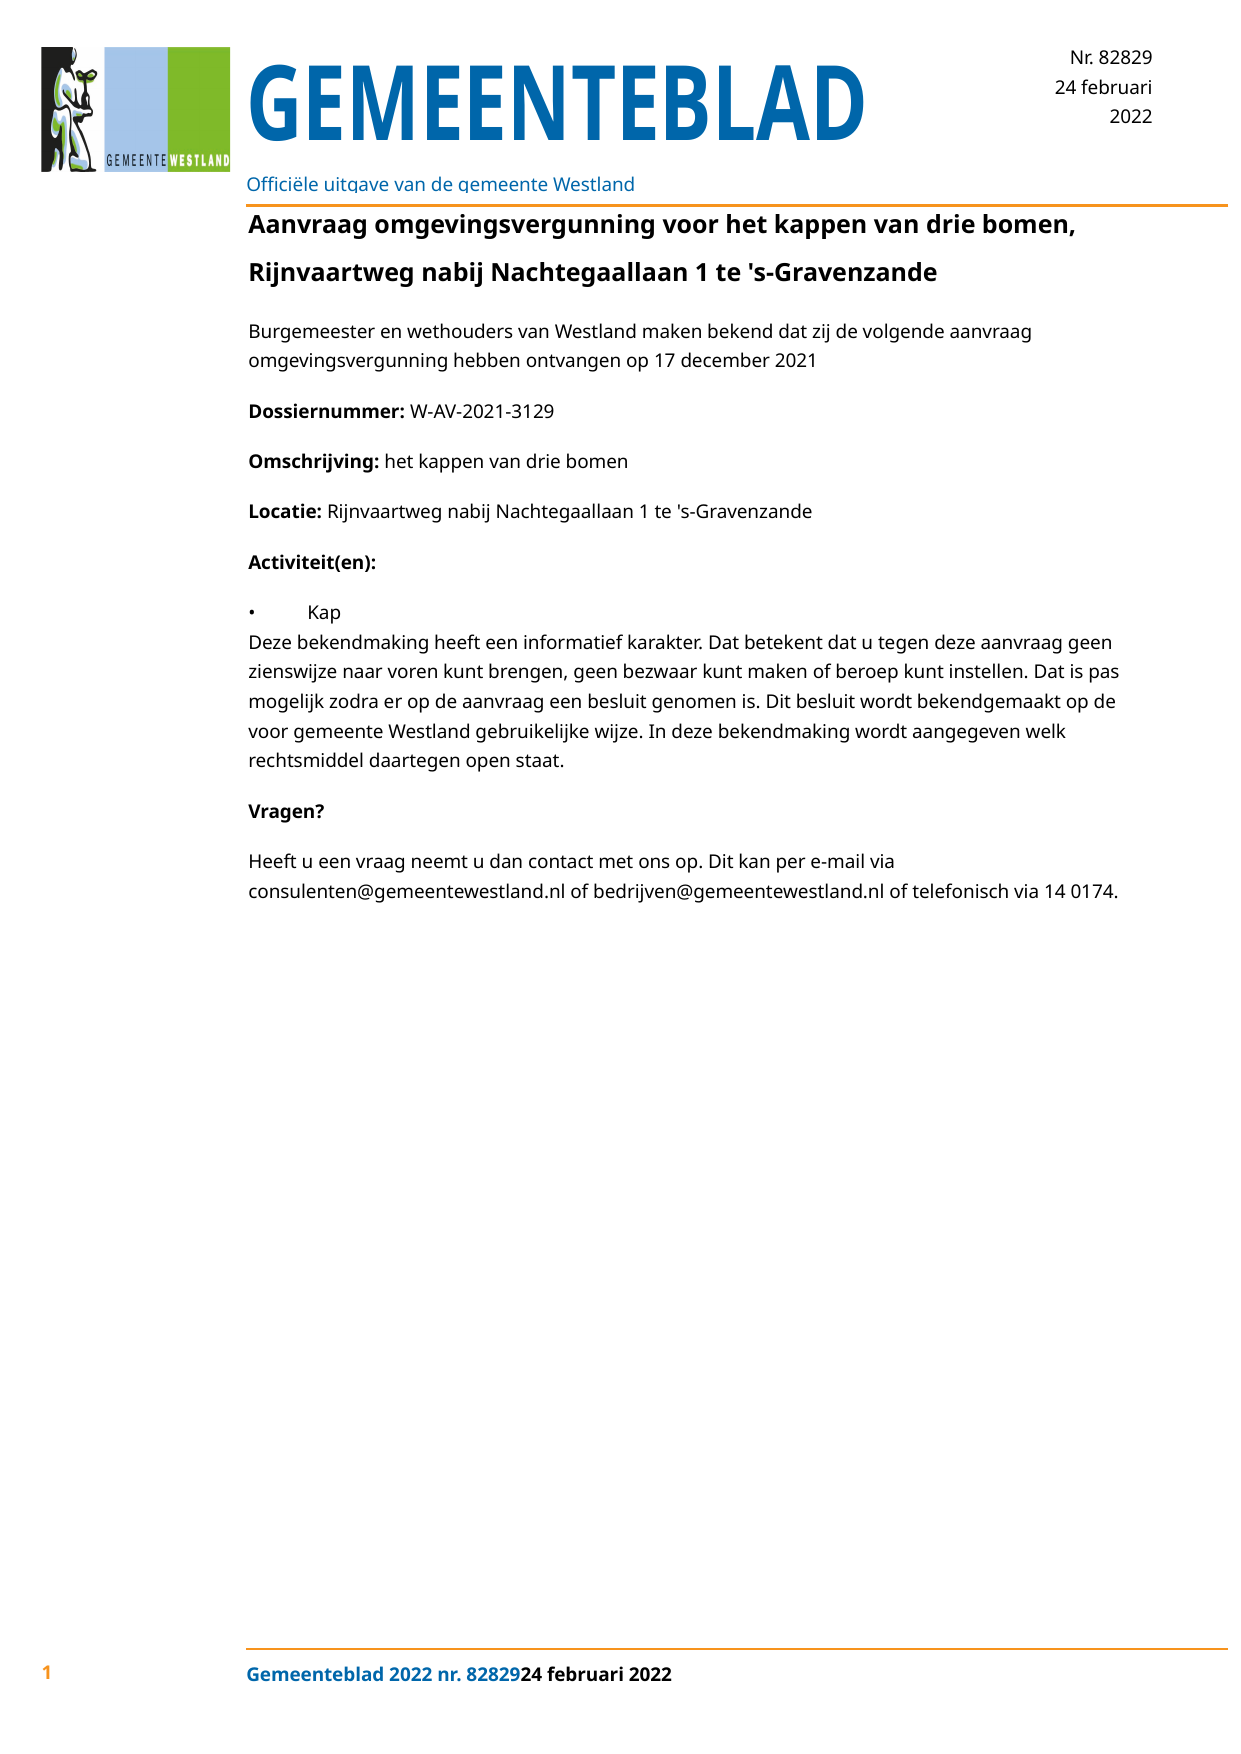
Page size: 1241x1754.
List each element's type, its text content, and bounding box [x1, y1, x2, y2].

text Activiteit(en): [248, 549, 1152, 575]
list Kap [248, 599, 1152, 625]
text Heeft u een vraag neemt u dan contact met ons op. Dit kan per e-mail via consulenten@gemeentewestland.nl of bedrijven@gemeentewestland.nl of telefonisch via 14 0174. [248, 848, 1152, 904]
picture [41, 47, 231, 172]
text Dossiernummer: W-AV-2021-3129 [248, 398, 1152, 424]
text Locatie: Rijnvaartweg nabij Nachtegaallaan 1 te 's-Gravenzande [248, 499, 1152, 524]
text Omschrijving: het kappen van drie bomen [248, 448, 1152, 474]
text Burgemeester en wethouders van Westland maken bekend dat zij de volgende aanvraag omgevingsvergunning hebben ontvangen op 17 december 2021 [248, 318, 1152, 373]
text Deze bekendmaking heeft een informatief karakter. Dat betekent dat u tegen deze aanvraag geen zienswijze naar voren kunt brengen, geen bezwaar kunt maken of beroep kunt instellen. Dat is pas mogelijk zodra er op de aanvraag een besluit genomen is. Dit besluit wordt bekendgemaakt op de voor gemeente Westland gebruikelijke wijze. In deze bekendmaking wordt aangegeven welk rechtsmiddel daartegen open staat. [248, 629, 1152, 773]
text Vragen? [248, 798, 1152, 824]
text Aanvraag omgevingsvergunning voor het kappen van drie bomen, Rijnvaartweg nabij Nachtegaallaan 1 te 's-Gravenzande [248, 207, 1152, 288]
